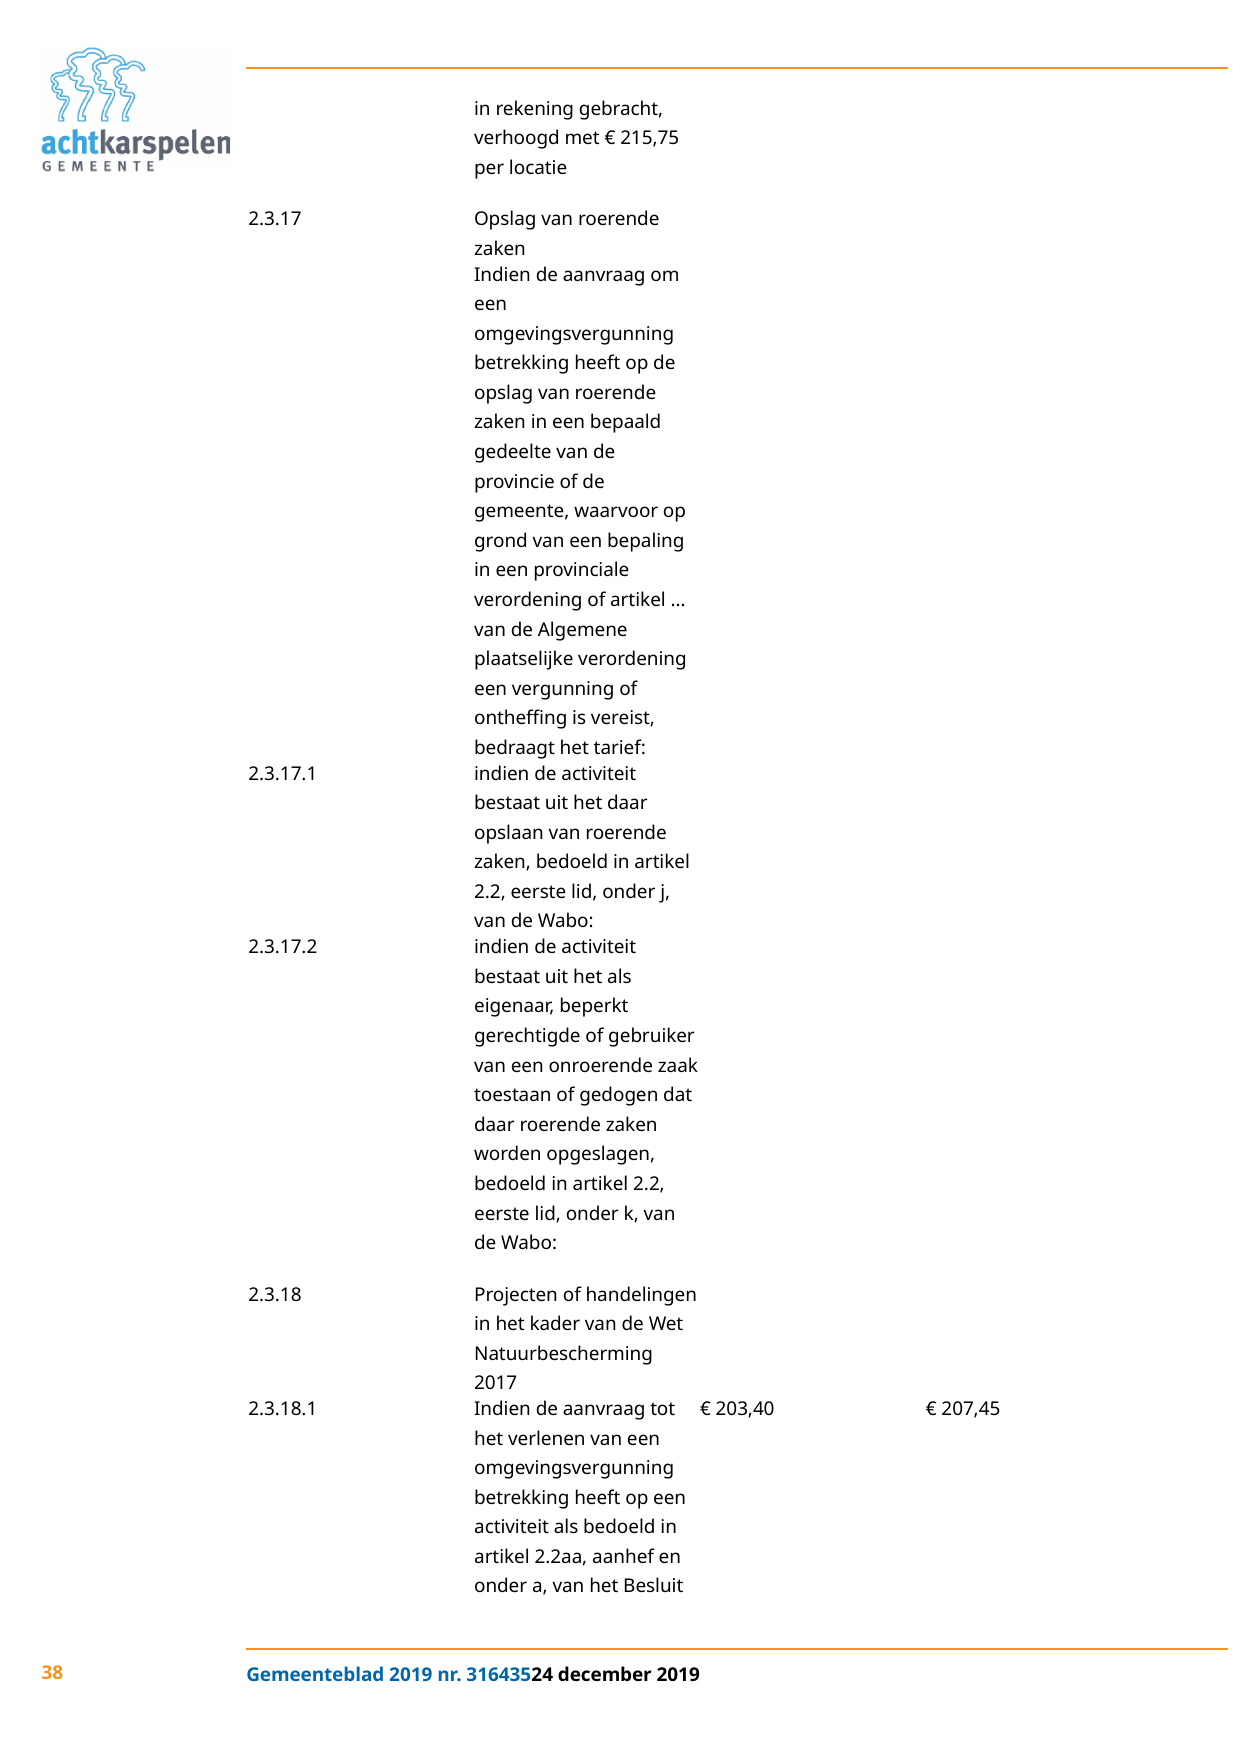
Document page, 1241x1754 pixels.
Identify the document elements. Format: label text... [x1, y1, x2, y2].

table_cell [926, 261, 1152, 760]
table_cell [700, 1281, 926, 1395]
table_cell [700, 1255, 926, 1281]
table_cell 2.3.17.1 [248, 760, 474, 933]
table_cell in rekening gebracht, verhoogd met € 215,75 per locatie [474, 95, 700, 180]
table_cell [248, 95, 474, 180]
table_cell [700, 934, 926, 1255]
table_cell Indien de aanvraag tot het verlenen van een omgevingsvergunning betrekking heeft op een activiteit als bedoeld in artikel 2.2aa, aanhef en onder a, van het Besluit [474, 1395, 700, 1598]
table_cell [700, 205, 926, 261]
table_cell [474, 1255, 700, 1281]
table_cell [248, 261, 474, 760]
picture [41, 47, 231, 172]
table_cell [700, 261, 926, 760]
table_cell [926, 1255, 1152, 1281]
table_cell Projecten of handelingen in het kader van de Wet Natuurbescherming 2017 [474, 1281, 700, 1395]
table_cell [926, 934, 1152, 1255]
table_cell [474, 180, 700, 205]
table_cell € 207,45 [926, 1395, 1152, 1598]
table_cell [248, 180, 474, 205]
table_cell [700, 95, 926, 180]
table_cell [700, 760, 926, 933]
table_cell Indien de aanvraag om een omgevingsvergunning betrekking heeft op de opslag van roerende zaken in een bepaald gedeelte van de provincie of de gemeente, waarvoor op grond van een bepaling in een provinciale verordening of artikel … van de Algemene plaatselijke verordening een vergunning of ontheffing is vereist, bedraagt het tarief: [474, 261, 700, 760]
table_cell € 203,40 [700, 1395, 926, 1598]
table_cell [926, 1281, 1152, 1395]
table_cell [926, 95, 1152, 180]
table_cell 2.3.18 [248, 1281, 474, 1395]
table_cell [700, 180, 926, 205]
table_cell [248, 1255, 474, 1281]
table_cell [926, 180, 1152, 205]
table_cell [926, 760, 1152, 933]
table_cell [926, 205, 1152, 261]
table_cell Opslag van roerende zaken [474, 205, 700, 261]
table_cell 2.3.18.1 [248, 1395, 474, 1598]
table_cell indien de activiteit bestaat uit het als eigenaar, beperkt gerechtigde of gebruiker van een onroerende zaak toestaan of gedogen dat daar roerende zaken worden opgeslagen, bedoeld in artikel 2.2, eerste lid, onder k, van de Wabo: [474, 934, 700, 1255]
table_cell 2.3.17.2 [248, 934, 474, 1255]
table_cell 2.3.17 [248, 205, 474, 261]
table_cell indien de activiteit bestaat uit het daar opslaan van roerende zaken, bedoeld in artikel 2.2, eerste lid, onder j, van de Wabo: [474, 760, 700, 933]
